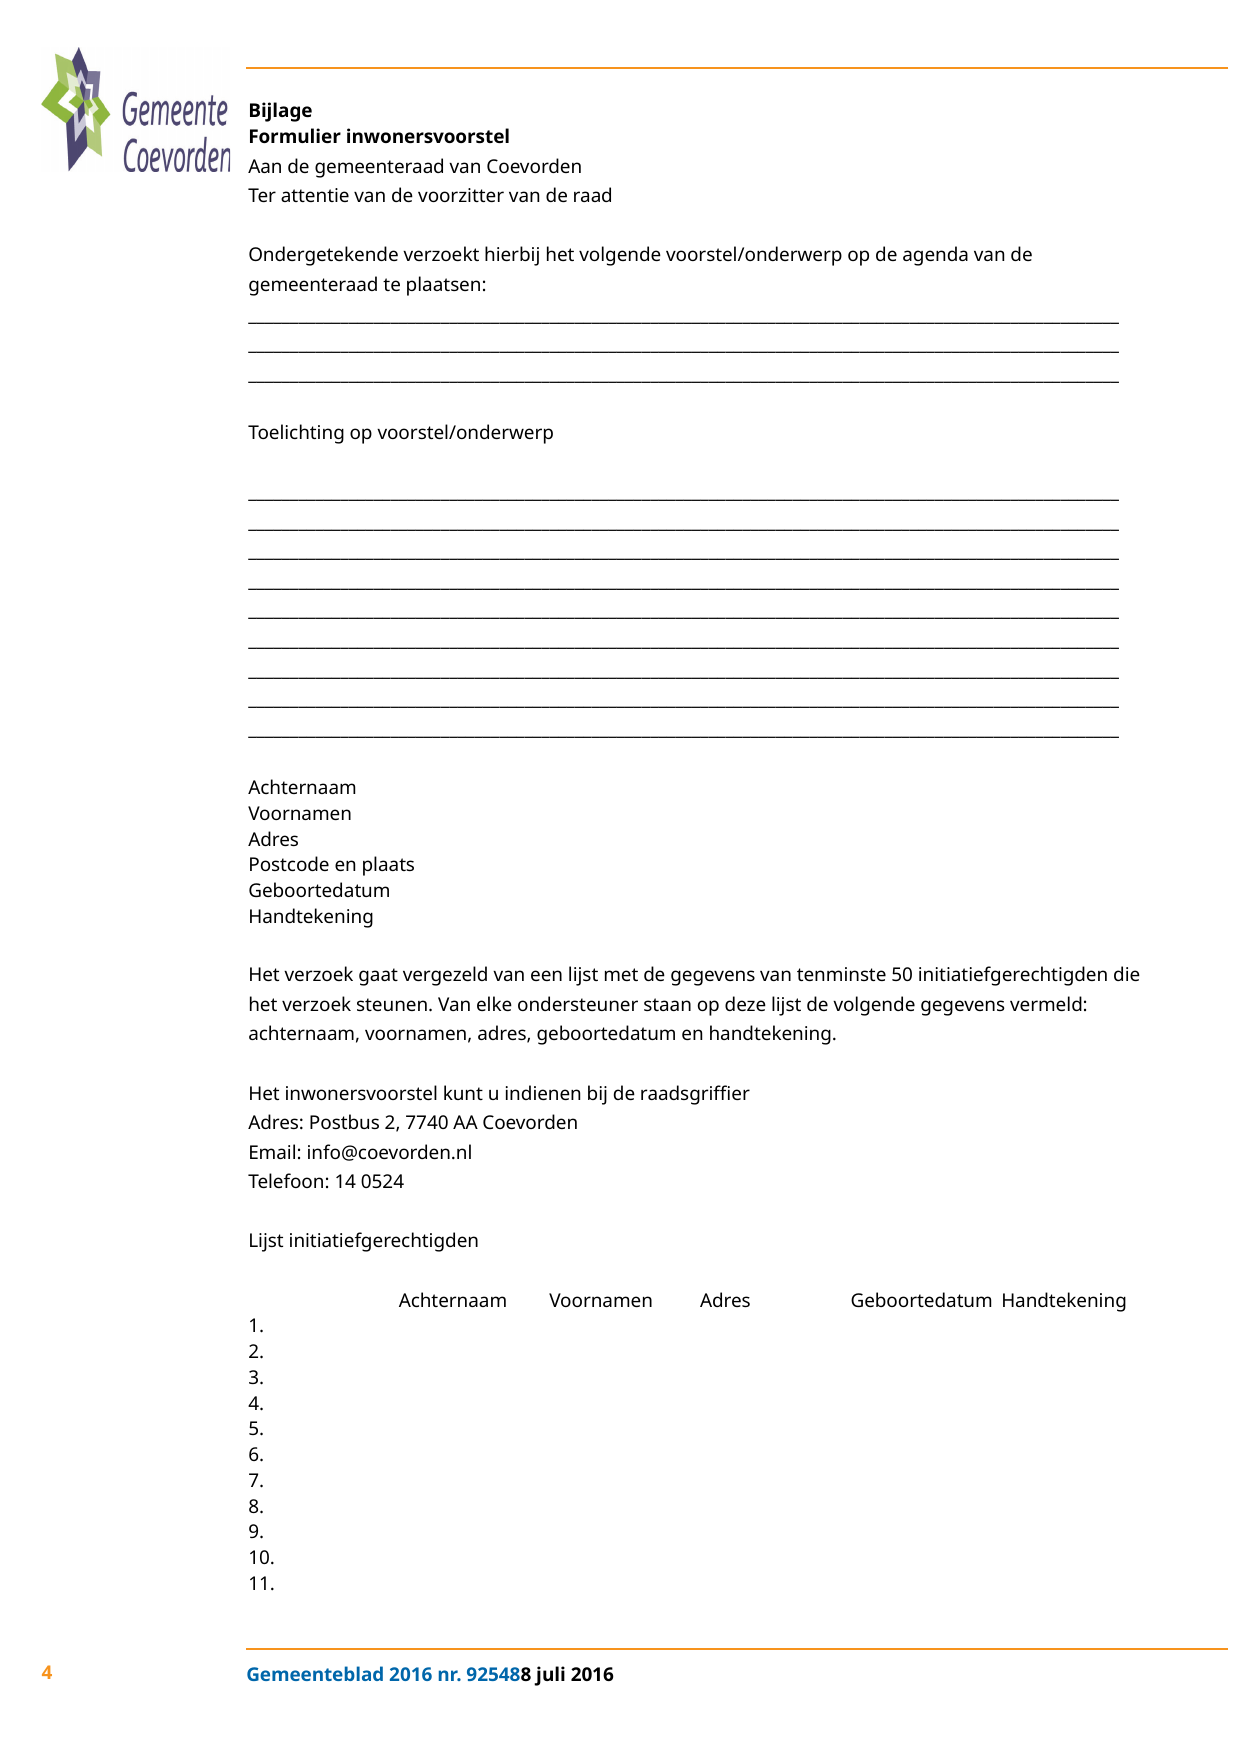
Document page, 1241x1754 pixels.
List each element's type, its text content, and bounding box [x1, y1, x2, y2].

table_cell [549, 1544, 700, 1570]
table_cell [850, 1570, 1001, 1596]
table_cell [399, 1416, 549, 1441]
table_cell [700, 1364, 850, 1390]
text Aan de gemeenteraad van Coevorden [248, 153, 1152, 179]
table_cell [850, 1467, 1001, 1493]
text achternaam, voornamen, adres, geboortedatum en handtekening. [248, 1021, 1152, 1046]
table_header Achternaam [248, 774, 700, 800]
table_cell [700, 1519, 850, 1544]
table_cell [1001, 1390, 1152, 1416]
text Ter attentie van de voorzitter van de raad [248, 182, 1152, 208]
table_cell Voornamen [248, 800, 700, 826]
table_cell [549, 1519, 700, 1544]
table_cell 2. [248, 1339, 398, 1364]
table_cell [700, 1390, 850, 1416]
text ________________________________________________________________________________________________________ [248, 715, 1152, 741]
table_cell [850, 1493, 1001, 1518]
table_cell [1001, 1339, 1152, 1364]
table_cell Handtekening [248, 903, 700, 929]
table_cell [1001, 1416, 1152, 1441]
table_cell 1. [248, 1313, 398, 1338]
text ________________________________________________________________________________________________________ [248, 508, 1152, 534]
text ________________________________________________________________________________________________________ [248, 597, 1152, 622]
table_cell [700, 1493, 850, 1518]
table_cell [850, 1390, 1001, 1416]
table_cell [700, 1570, 850, 1596]
text ________________________________________________________________________________________________________ [248, 626, 1152, 652]
table_cell [850, 1544, 1001, 1570]
table_cell [700, 800, 1152, 826]
table_cell 10. [248, 1544, 398, 1570]
table_cell [549, 1416, 700, 1441]
table_cell [399, 1364, 549, 1390]
table_cell [399, 1570, 549, 1596]
table_cell 7. [248, 1467, 398, 1493]
table_cell [850, 1339, 1001, 1364]
table_header [248, 1287, 398, 1313]
table_cell [399, 1544, 549, 1570]
table_cell Adres [248, 826, 700, 851]
text ________________________________________________________________________________________________________ [248, 537, 1152, 563]
table_cell 11. [248, 1570, 398, 1596]
text Toelichting op voorstel/onderwerp [248, 419, 1152, 445]
text Bijlage [248, 95, 1152, 123]
table_cell [850, 1364, 1001, 1390]
table_cell [549, 1467, 700, 1493]
table_cell 3. [248, 1364, 398, 1390]
table_cell [399, 1441, 549, 1467]
table_cell [850, 1441, 1001, 1467]
table_cell [399, 1313, 549, 1338]
table_cell [850, 1313, 1001, 1338]
table_header Achternaam [399, 1287, 549, 1313]
table_cell 6. [248, 1441, 398, 1467]
table_cell [700, 1313, 850, 1338]
table_header Handtekening [1001, 1287, 1152, 1313]
table_cell [549, 1390, 700, 1416]
text ________________________________________________________________________________________________________ [248, 478, 1152, 504]
table_cell [399, 1339, 549, 1364]
table_cell [850, 1416, 1001, 1441]
table_cell [549, 1364, 700, 1390]
table_cell [549, 1441, 700, 1467]
table_cell [700, 1467, 850, 1493]
table_cell [1001, 1519, 1152, 1544]
table_cell [399, 1519, 549, 1544]
table_cell 9. [248, 1519, 398, 1544]
table_cell [1001, 1364, 1152, 1390]
text ________________________________________________________________________________________________________ [248, 567, 1152, 593]
table_cell [1001, 1441, 1152, 1467]
table_cell [1001, 1313, 1152, 1338]
table_cell Postcode en plaats [248, 851, 700, 877]
table_cell [700, 1544, 850, 1570]
table_cell [700, 1441, 850, 1467]
text Telefoon: 14 0524 [248, 1168, 1152, 1194]
table_cell [700, 903, 1152, 929]
text Ondergetekende verzoekt hierbij het volgende voorstel/onderwerp op de agenda van de gemeenteraad te plaatsen: [248, 242, 1152, 297]
text Het verzoek gaat vergezeld van een lijst met de gegevens van tenminste 50 initiatiefgerechtigden die het verzoek steunen. Van elke ondersteuner staan op deze lijst de volgende gegevens vermeld: [248, 961, 1152, 1017]
table_cell [1001, 1467, 1152, 1493]
table_cell [399, 1467, 549, 1493]
table_cell [700, 826, 1152, 851]
picture [41, 47, 231, 172]
table_cell [549, 1570, 700, 1596]
table_cell 8. [248, 1493, 398, 1518]
text Email: info@coevorden.nl [248, 1139, 1152, 1165]
table_header Adres [700, 1287, 850, 1313]
table_cell 5. [248, 1416, 398, 1441]
table_cell [549, 1493, 700, 1518]
table_cell [1001, 1544, 1152, 1570]
text Lijst initiatiefgerechtigden [248, 1228, 1152, 1253]
table_cell [399, 1390, 549, 1416]
table_cell [549, 1339, 700, 1364]
text Adres: Postbus 2, 7740 AA Coevorden [248, 1109, 1152, 1135]
table_cell [399, 1493, 549, 1518]
table_cell [700, 1339, 850, 1364]
table_cell [700, 877, 1152, 903]
table_cell [850, 1519, 1001, 1544]
table_header Voornamen [549, 1287, 700, 1313]
table_header Geboortedatum [850, 1287, 1001, 1313]
table_cell [700, 1416, 850, 1441]
table_header [700, 774, 1152, 800]
table_cell [1001, 1493, 1152, 1518]
text ________________________________________________________________________________________________________ [248, 685, 1152, 711]
text Formulier inwonersvoorstel [248, 123, 1152, 149]
text ________________________________________________________________________________________________________ [248, 301, 1152, 327]
text ________________________________________________________________________________________________________ [248, 360, 1152, 386]
table_cell [549, 1313, 700, 1338]
table_cell [1001, 1570, 1152, 1596]
table_cell Geboortedatum [248, 877, 700, 903]
text ________________________________________________________________________________________________________ [248, 656, 1152, 682]
table_cell [700, 851, 1152, 877]
text ________________________________________________________________________________________________________ [248, 330, 1152, 356]
table_cell 4. [248, 1390, 398, 1416]
text Het inwonersvoorstel kunt u indienen bij de raadsgriffier [248, 1080, 1152, 1106]
